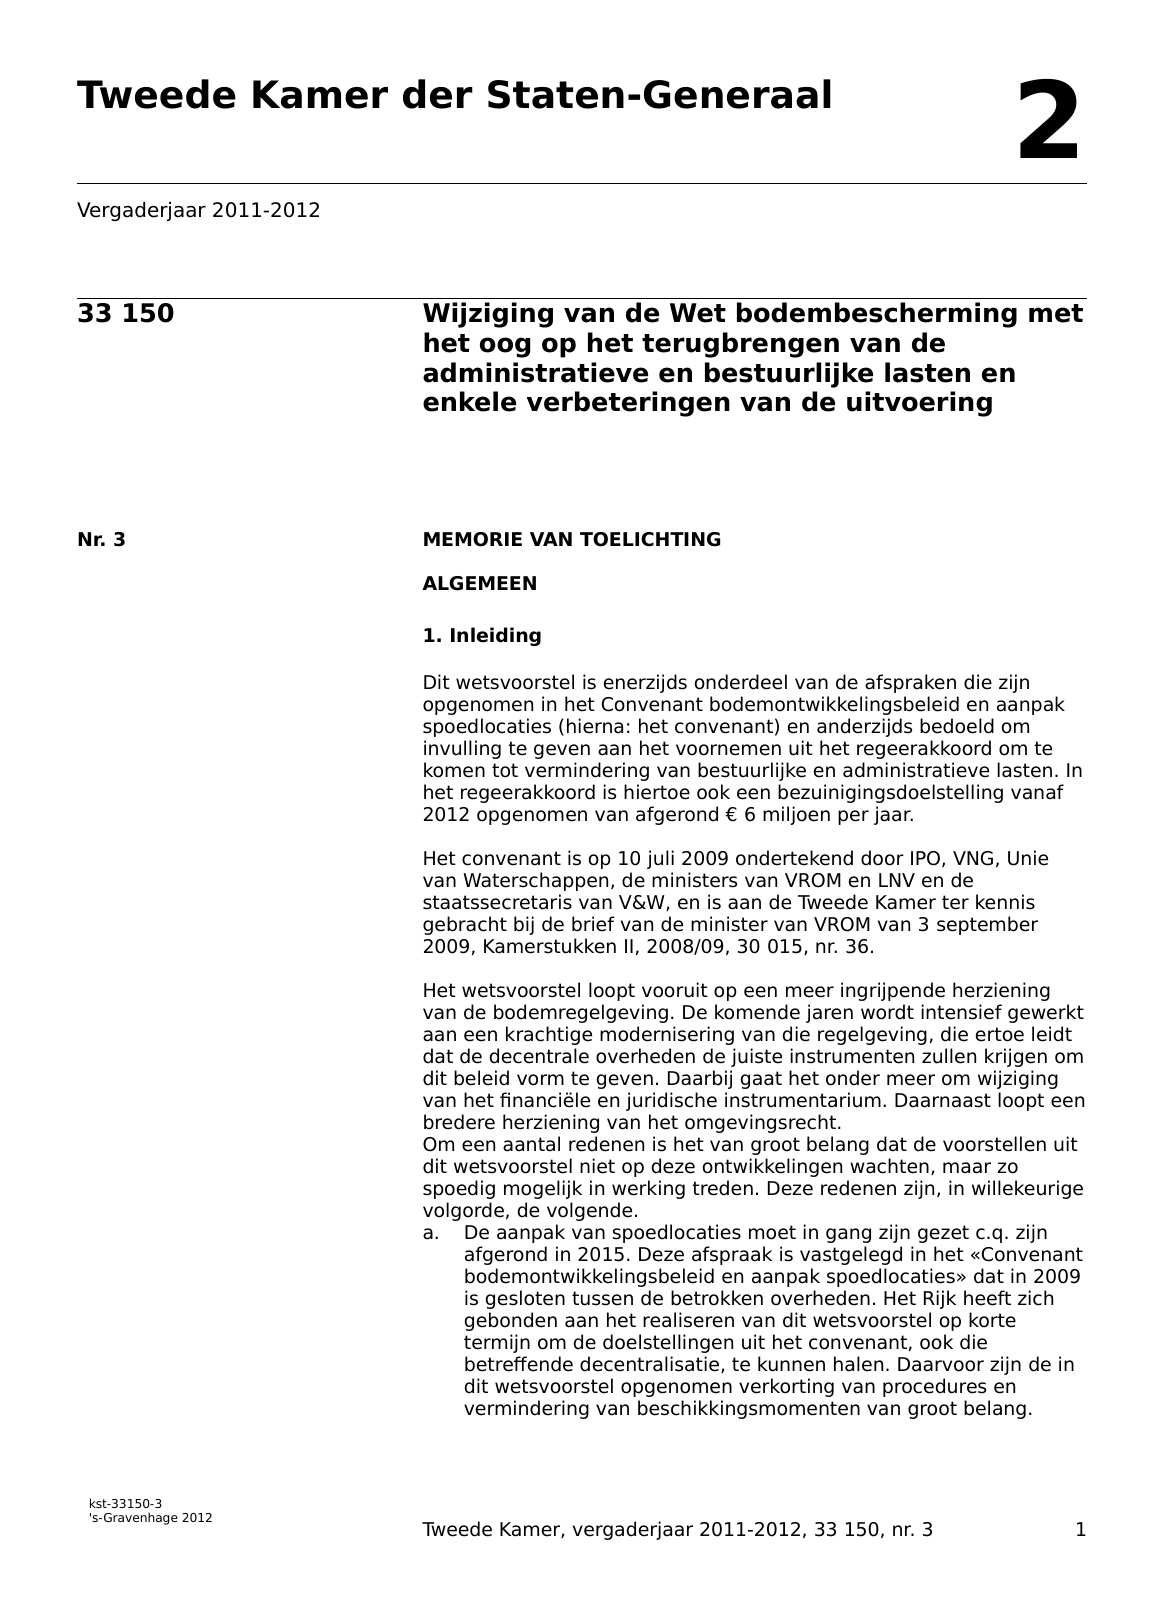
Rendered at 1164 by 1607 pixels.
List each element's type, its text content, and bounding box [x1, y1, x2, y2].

table_header 2 [886, 59, 1087, 183]
table_header Tweede Kamer der Staten-Generaal [77, 59, 886, 183]
text kst-33150-3 [88, 1497, 323, 1511]
subtitle 33 150 Wijziging van de Wet bodembescherming met het oog op het terugbrengen van de administratieve en bestuurlijke lasten en enkele verbeteringen van de uitvoering [77, 299, 1087, 418]
text Het convenant is op 10 juli 2009 ondertekend door IPO, VNG, Unie van Waterschappen, de ministers van VROM en LNV en de staatssecretaris van V&W, en is aan de Tweede Kamer ter kennis gebracht bij de brief van de minister van VROM van 3 september 2009, Kamerstukken II, 2008/09, 30 015, nr. 36. [422, 848, 1087, 958]
subtitle 1. Inleiding [422, 625, 1087, 647]
text 's-Gravenhage 2012 [88, 1511, 323, 1525]
subtitle ALGEMEEN [422, 573, 1087, 595]
text Dit wetsvoorstel is enerzijds onderdeel van de afspraken die zijn opgenomen in het Convenant bodemontwikkelingsbeleid en aanpak spoedlocaties (hierna: het convenant) en anderzijds bedoeld om invulling te geven aan het voornemen uit het regeerakkoord om te komen tot vermindering van bestuurlijke en administratieve lasten. In het regeerakkoord is hiertoe ook een bezuinigingsdoelstelling vanaf 2012 opgenomen van afgerond € 6 miljoen per jaar. [422, 672, 1087, 826]
text Om een aantal redenen is het van groot belang dat de voorstellen uit dit wetsvoorstel niet op deze ontwikkelingen wachten, maar zo spoedig mogelijk in werking treden. Deze redenen zijn, in willekeurige volgorde, de volgende. [422, 1134, 1087, 1222]
table_cell Vergaderjaar 2011-2012 [77, 184, 1087, 298]
text Het wetsvoorstel loopt vooruit op een meer ingrijpende herziening van de bodemregelgeving. De komende jaren wordt intensief gewerkt aan een krachtige modernisering van die regelgeving, die ertoe leidt dat de decentrale overheden de juiste instrumenten zullen krijgen om dit beleid vorm te geven. Daarbij gaat het onder meer om wijziging van het financiële en juridische instrumentarium. Daarnaast loopt een bredere herziening van het omgevingsrecht. [422, 980, 1087, 1134]
text a. De aanpak van spoedlocaties moet in gang zijn gezet c.q. zijn afgerond in 2015. Deze afspraak is vastgelegd in het «Convenant bodemontwikkelingsbeleid en aanpak spoedlocaties» dat in 2009 is gesloten tussen de betrokken overheden. Het Rijk heeft zich gebonden aan het realiseren van dit wetsvoorstel op korte termijn om de doelstellingen uit het convenant, ook die betreffende decentralisatie, te kunnen halen. Daarvoor zijn de in dit wetsvoorstel opgenomen verkorting van procedures en vermindering van beschikkingsmomenten van groot belang. [422, 1222, 1087, 1419]
subtitle Nr. 3 MEMORIE VAN TOELICHTING [77, 529, 1087, 551]
